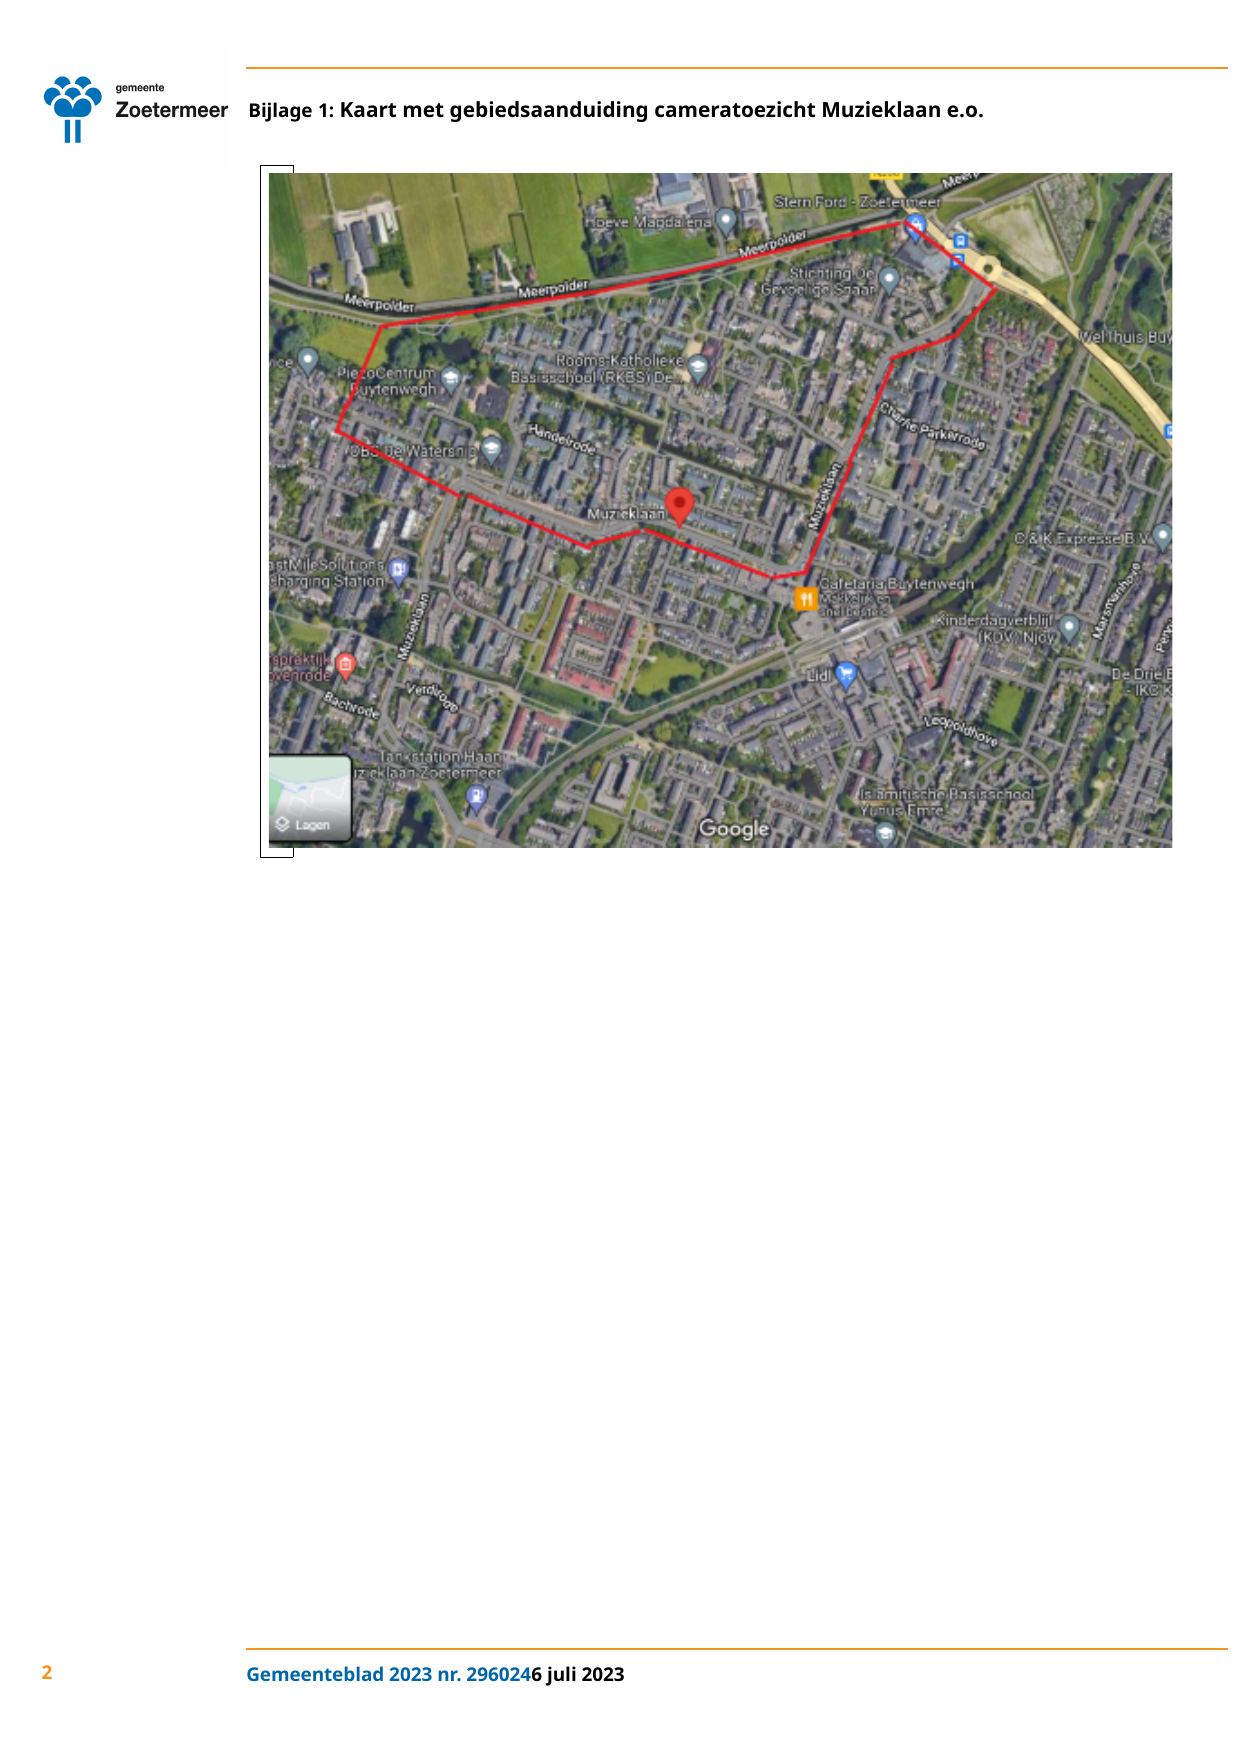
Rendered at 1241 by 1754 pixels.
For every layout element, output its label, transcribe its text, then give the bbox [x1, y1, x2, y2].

picture [41, 47, 231, 172]
picture [268, 173, 1173, 848]
text Bijlage 1: Kaart met gebiedsaanduiding cameratoezicht Muzieklaan e.o. [248, 95, 1152, 123]
